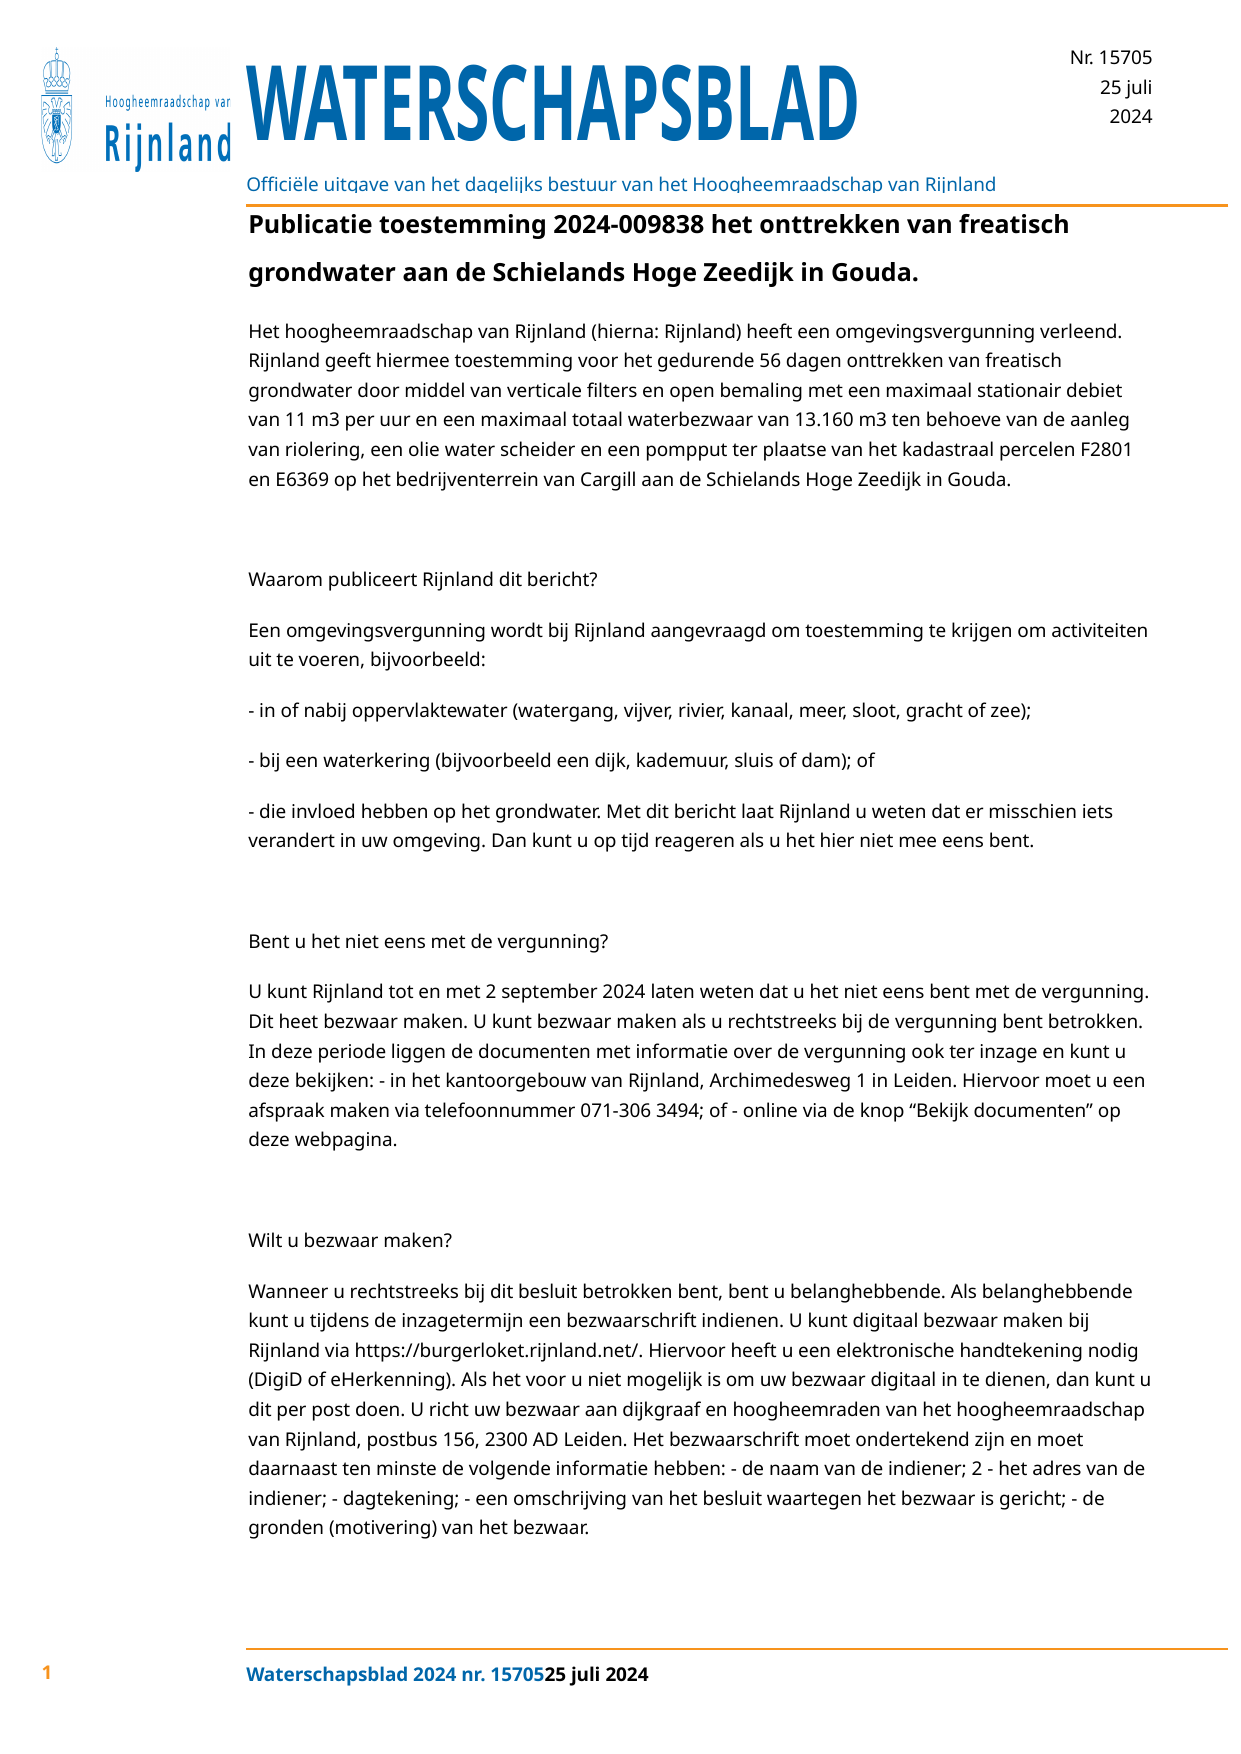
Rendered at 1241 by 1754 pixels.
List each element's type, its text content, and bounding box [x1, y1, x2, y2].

text Bent u het niet eens met de vergunning? [248, 928, 1152, 954]
text Publicatie toestemming 2024-009838 het onttrekken van freatisch grondwater aan de Schielands Hoge Zeedijk in Gouda. [248, 207, 1152, 288]
text Een omgevingsvergunning wordt bij Rijnland aangevraagd om toestemming te krijgen om activiteiten uit te voeren, bijvoorbeeld: [248, 617, 1152, 672]
text Wanneer u rechtstreeks bij dit besluit betrokken bent, bent u belanghebbende. Als belanghebbende kunt u tijdens de inzagetermijn een bezwaarschrift indienen. U kunt digitaal bezwaar maken bij Rijnland via https://burgerloket.rijnland.net/. Hiervoor heeft u een elektronische handtekening nodig (DigiD of eHerkenning). Als het voor u niet mogelijk is om uw bezwaar digitaal in te dienen, dan kunt u dit per post doen. U richt uw bezwaar aan dijkgraaf en hoogheemraden van het hoogheemraadschap van Rijnland, postbus 156, 2300 AD Leiden. Het bezwaarschrift moet ondertekend zijn en moet daarnaast ten minste de volgende informatie hebben: - de naam van de indiener; 2 - het adres van de indiener; - dagtekening; - een omschrijving van het besluit waartegen het bezwaar is gericht; - de gronden (motivering) van het bezwaar. [248, 1278, 1152, 1540]
text - in of nabij oppervlaktewater (watergang, vijver, rivier, kanaal, meer, sloot, gracht of zee); [248, 697, 1152, 723]
text - bij een waterkering (bijvoorbeeld een dijk, kademuur, sluis of dam); of [248, 747, 1152, 773]
text - die invloed hebben op het grondwater. Met dit bericht laat Rijnland u weten dat er misschien iets verandert in uw omgeving. Dan kunt u op tijd reageren als u het hier niet mee eens bent. [248, 798, 1152, 853]
text Wilt u bezwaar maken? [248, 1227, 1152, 1253]
text Het hoogheemraadschap van Rijnland (hierna: Rijnland) heeft een omgevingsvergunning verleend. Rijnland geeft hiermee toestemming voor het gedurende 56 dagen onttrekken van freatisch grondwater door middel van verticale filters en open bemaling met een maximaal stationair debiet van 11 m3 per uur en een maximaal totaal waterbezwaar van 13.160 m3 ten behoeve van de aanleg van riolering, een olie water scheider en een pompput ter plaatse van het kadastraal percelen F2801 en E6369 op het bedrijventerrein van Cargill aan de Schielands Hoge Zeedijk in Gouda. [248, 318, 1152, 492]
text U kunt Rijnland tot en met 2 september 2024 laten weten dat u het niet eens bent met de vergunning. Dit heet bezwaar maken. U kunt bezwaar maken als u rechtstreeks bij de vergunning bent betrokken. In deze periode liggen de documenten met informatie over de vergunning ook ter inzage en kunt u deze bekijken: - in het kantoorgebouw van Rijnland, Archimedesweg 1 in Leiden. Hiervoor moet u een afspraak maken via telefoonnummer 071-306 3494; of - online via de knop “Bekijk documenten” op deze webpagina. [248, 979, 1152, 1152]
text Waarom publiceert Rijnland dit bericht? [248, 567, 1152, 592]
picture [41, 47, 231, 172]
